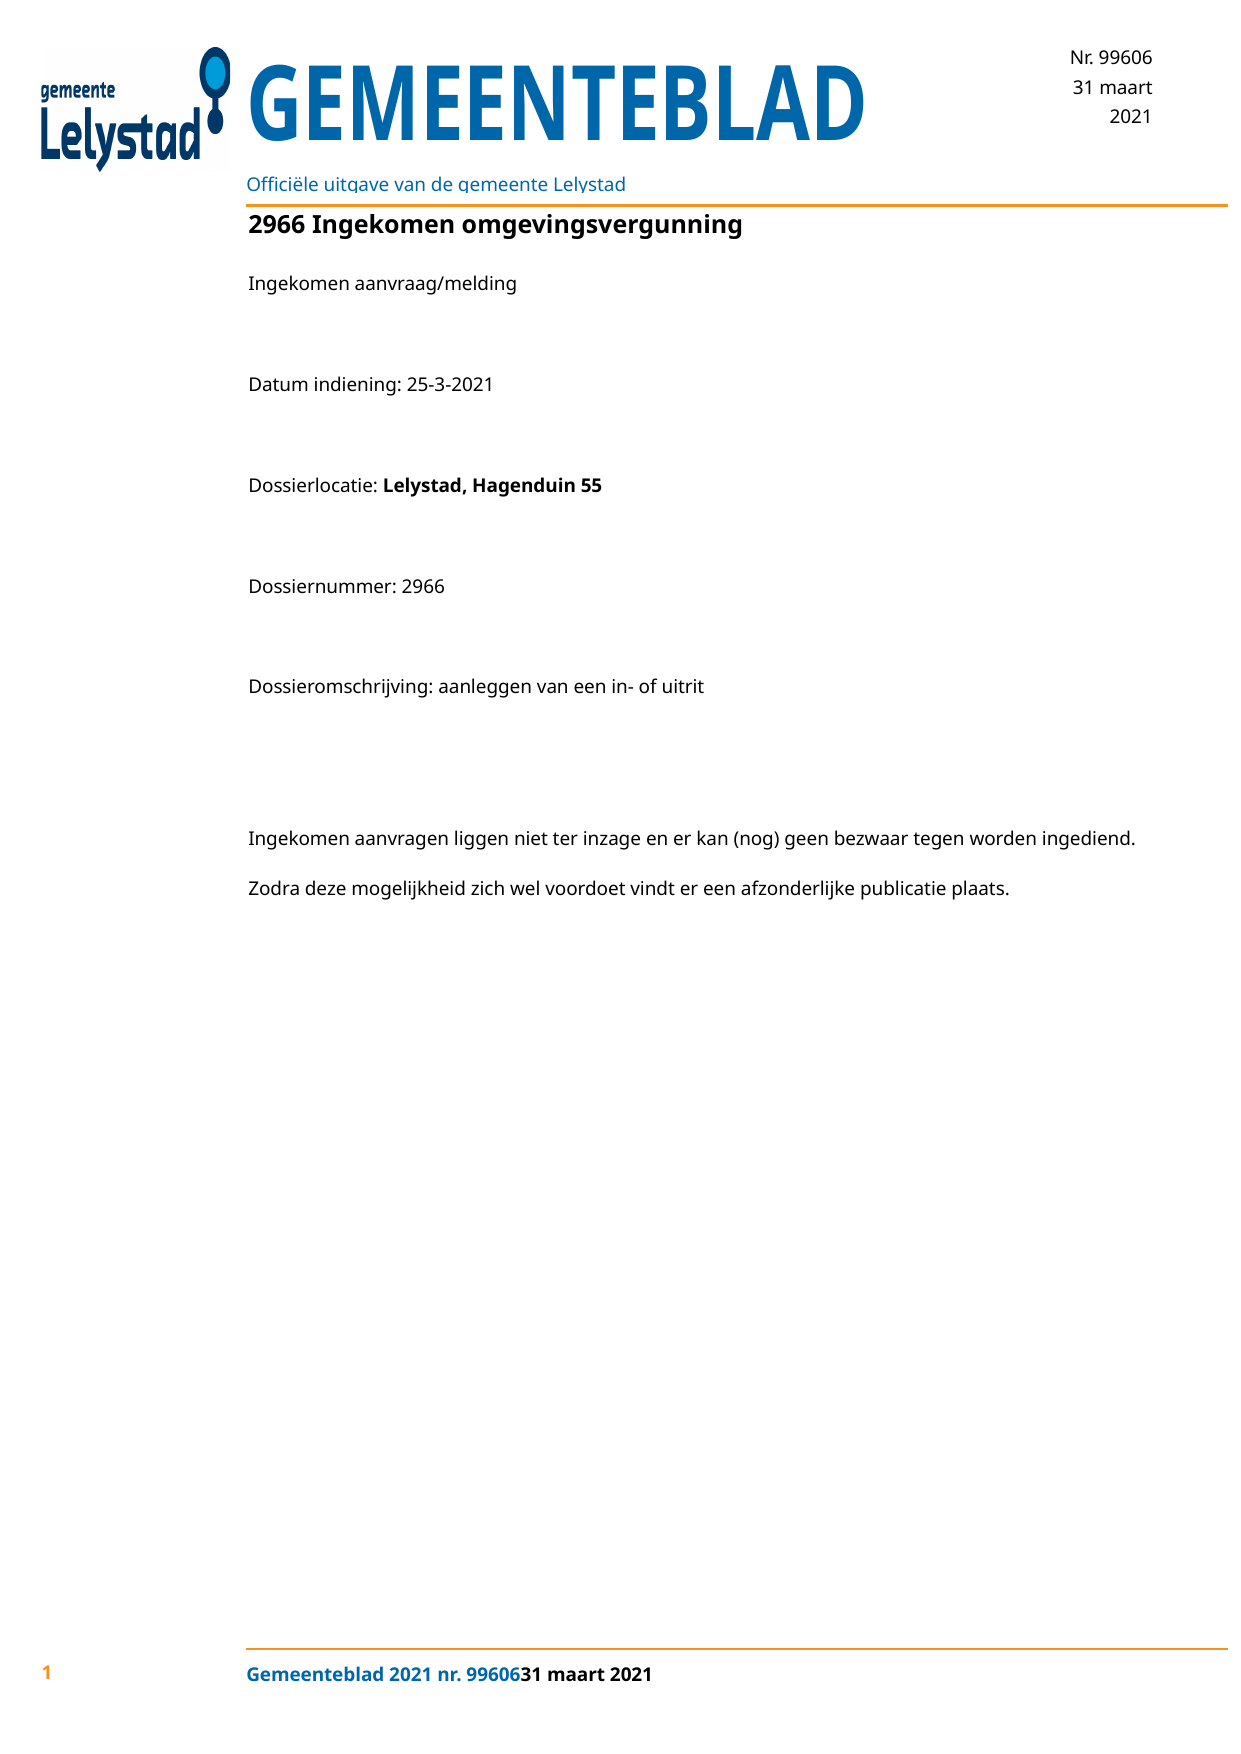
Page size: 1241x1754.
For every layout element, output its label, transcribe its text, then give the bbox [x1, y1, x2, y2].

text Dossierlocatie: Lelystad, Hagenduin 55 [248, 472, 1152, 498]
text Ingekomen aanvraag/melding [248, 270, 1152, 296]
text Ingekomen aanvragen liggen niet ter inzage en er kan (nog) geen bezwaar tegen worden ingediend. [248, 825, 1152, 851]
text 2966 Ingekomen omgevingsvergunning [248, 207, 1152, 241]
text Datum indiening: 25-3-2021 [248, 371, 1152, 397]
text Dossieromschrijving: aanleggen van een in- of uitrit [248, 674, 1152, 699]
text Dossiernummer: 2966 [248, 573, 1152, 598]
text Zodra deze mogelijkheid zich wel voordoet vindt er een afzonderlijke publicatie plaats. [248, 875, 1152, 901]
picture [41, 47, 231, 172]
